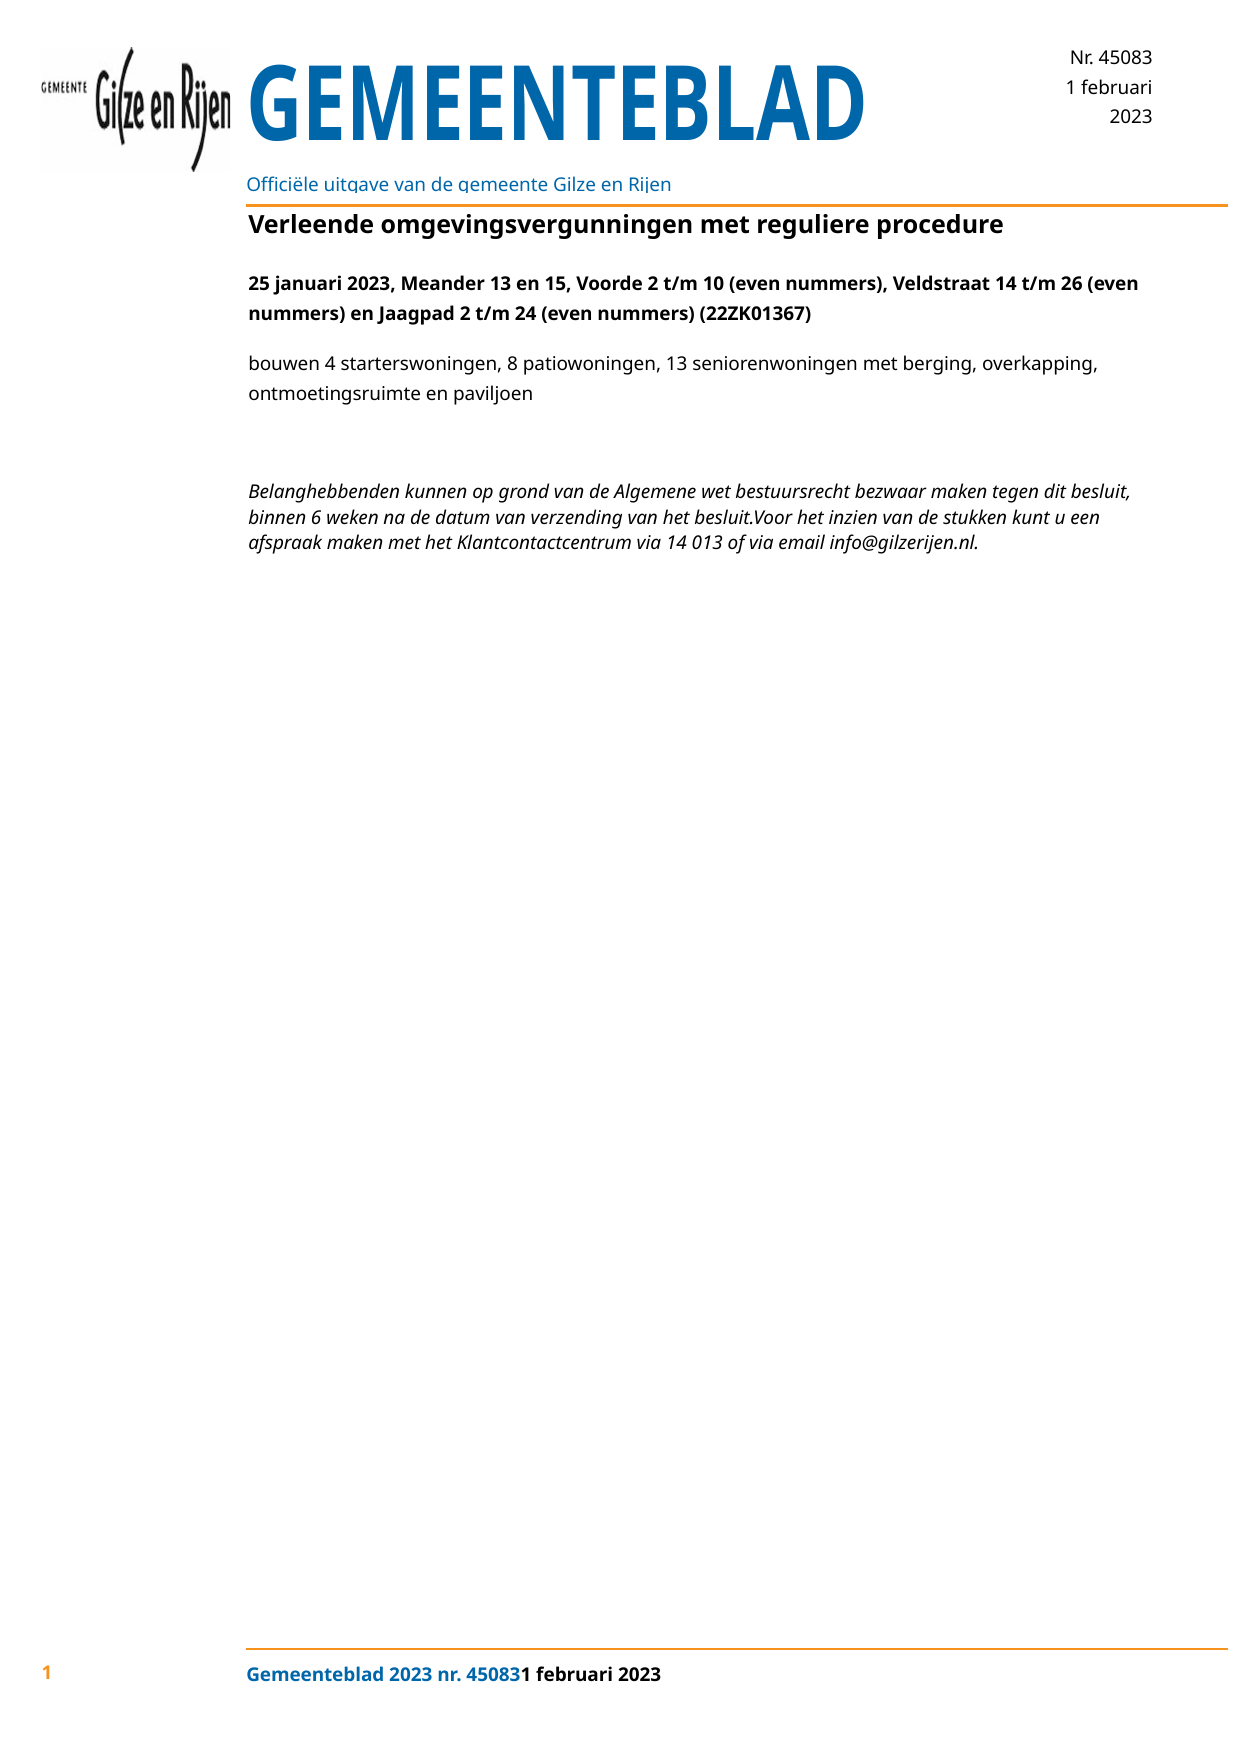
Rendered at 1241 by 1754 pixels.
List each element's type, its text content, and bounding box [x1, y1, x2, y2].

picture [41, 47, 231, 172]
text Belanghebbenden kunnen op grond van de Algemene wet bestuursrecht bezwaar maken tegen dit besluit, binnen 6 weken na de datum van verzending van het besluit.Voor het inzien van de stukken kunt u een afspraak maken met het Klantcontactcentrum via 14 013 of via email info@gilzerijen.nl. [248, 478, 1152, 555]
text Verleende omgevingsvergunningen met reguliere procedure [248, 207, 1152, 241]
text 25 januari 2023, Meander 13 en 15, Voorde 2 t/m 10 (even nummers), Veldstraat 14 t/m 26 (even nummers) en Jaagpad 2 t/m 24 (even nummers) (22ZK01367) [248, 270, 1152, 326]
text bouwen 4 starterswoningen, 8 patiowoningen, 13 seniorenwoningen met berging, overkapping, ontmoetingsruimte en paviljoen [248, 350, 1152, 406]
